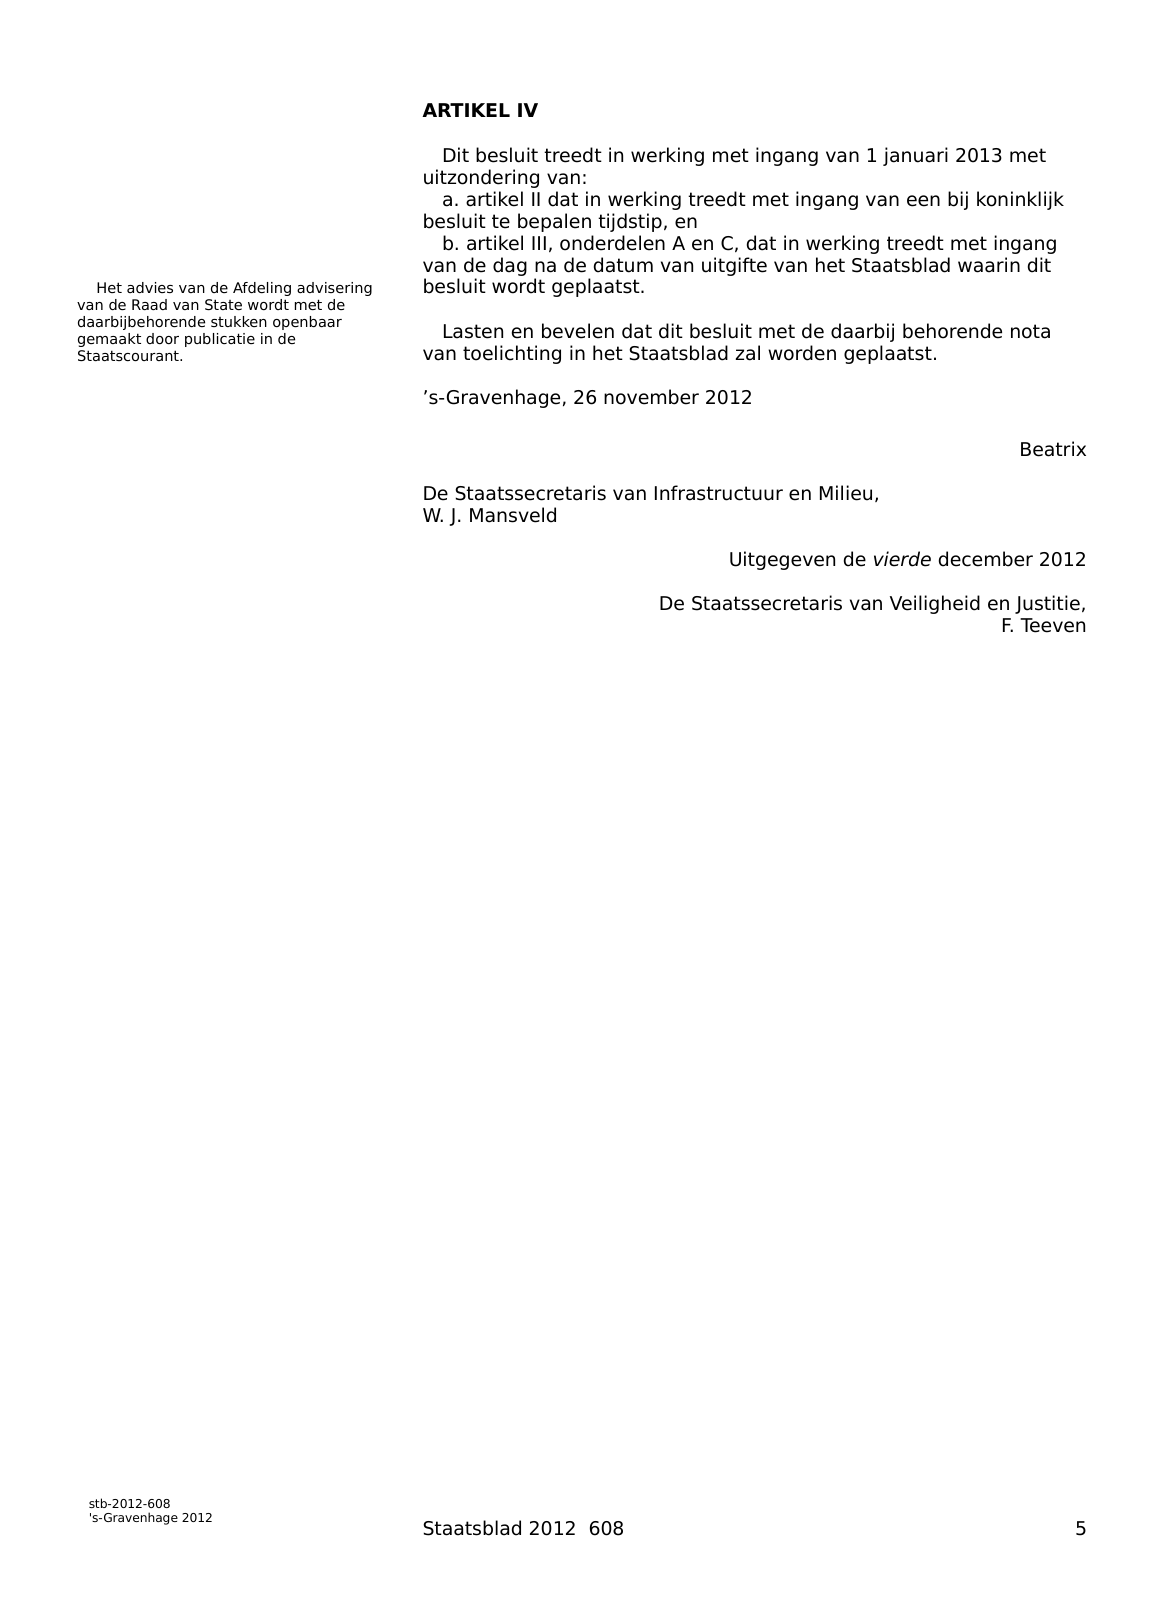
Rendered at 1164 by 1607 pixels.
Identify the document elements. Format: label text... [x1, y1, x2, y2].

text stb-2012-608 [88, 1497, 323, 1511]
text 's-Gravenhage 2012 [88, 1511, 323, 1525]
text Lasten en bevelen dat dit besluit met de daarbij behorende nota van toelichting in het Staatsblad zal worden geplaatst. [422, 321, 1087, 364]
text De Staatssecretaris van Veiligheid en Justitie, F. Teeven [422, 593, 1087, 637]
text a. artikel II dat in werking treedt met ingang van een bij koninklijk besluit te bepalen tijdstip, en [422, 188, 1087, 232]
text Beatrix [422, 439, 1087, 461]
text Uitgegeven de vierde december 2012 [422, 549, 1087, 571]
text b. artikel III, onderdelen A en C, dat in werking treedt met ingang van de dag na de datum van uitgifte van het Staatsblad waarin dit besluit wordt geplaatst. [422, 232, 1087, 298]
text ’s-Gravenhage, 26 november 2012 [422, 387, 1087, 409]
text Dit besluit treedt in werking met ingang van 1 januari 2013 met uitzondering van: [422, 144, 1087, 188]
text Het advies van de Afdeling advisering van de Raad van State wordt met de daarbijbehorende stukken openbaar gemaakt door publicatie in de Staatscourant. [77, 280, 396, 364]
subtitle ARTIKEL IV [422, 100, 1087, 122]
text De Staatssecretaris van Infrastructuur en Milieu, W. J. Mansveld [422, 483, 1087, 527]
